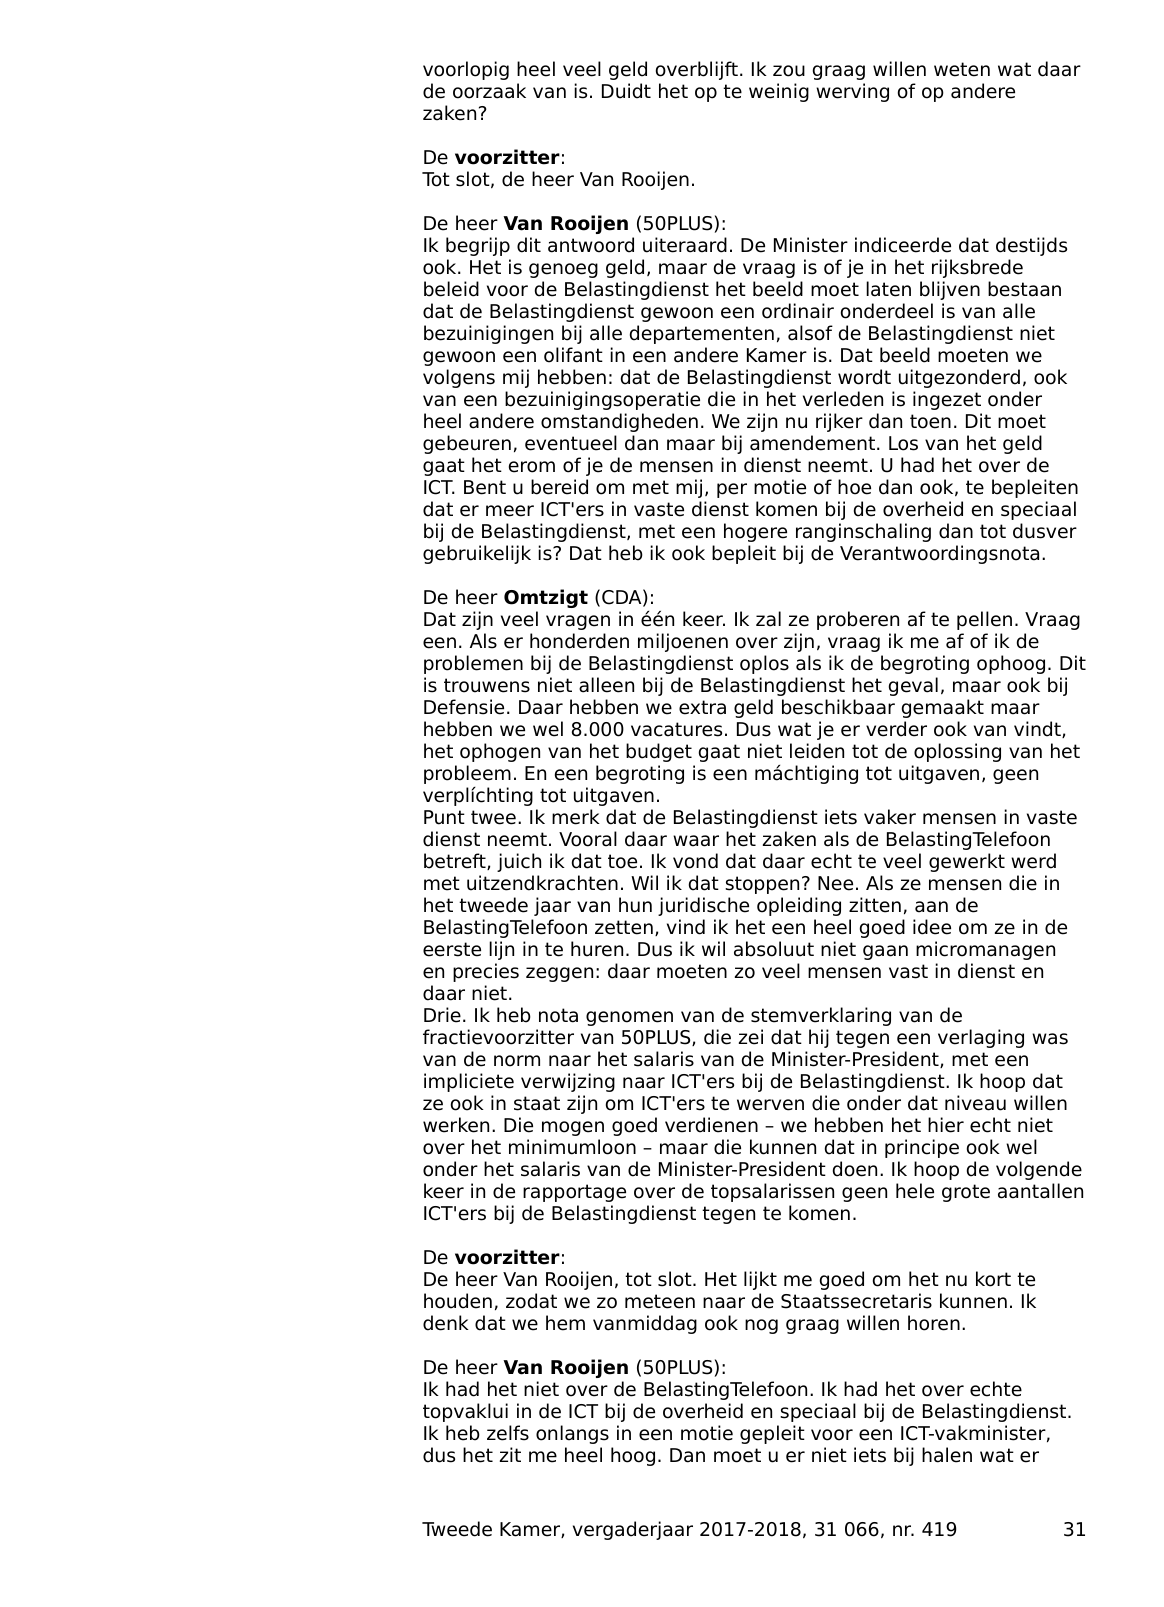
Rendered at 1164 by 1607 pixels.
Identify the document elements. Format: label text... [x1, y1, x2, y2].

text Ik begrijp dit antwoord uiteraard. De Minister indiceerde dat destijds ook. Het is genoeg geld, maar de vraag is of je in het rijksbrede beleid voor de Belastingdienst het beeld moet laten blijven bestaan dat de Belastingdienst gewoon een ordinair onderdeel is van alle bezuinigingen bij alle departementen, alsof de Belastingdienst niet gewoon een olifant in een andere Kamer is. Dat beeld moeten we volgens mij hebben: dat de Belastingdienst wordt uitgezonderd, ook van een bezuinigingsoperatie die in het verleden is ingezet onder heel andere omstandigheden. We zijn nu rijker dan toen. Dit moet gebeuren, eventueel dan maar bij amendement. Los van het geld gaat het erom of je de mensen in dienst neemt. U had het over de ICT. Bent u bereid om met mij, per motie of hoe dan ook, te bepleiten dat er meer ICT'ers in vaste dienst komen bij de overheid en speciaal bij de Belastingdienst, met een hogere ranginschaling dan tot dusver gebruikelijk is? Dat heb ik ook bepleit bij de Verantwoordingsnota. [422, 235, 1087, 565]
text De heer Van Rooijen (50PLUS): [422, 213, 1087, 235]
text De heer Van Rooijen, tot slot. Het lijkt me goed om het nu kort te houden, zodat we zo meteen naar de Staatssecretaris kunnen. Ik denk dat we hem vanmiddag ook nog graag willen horen. [422, 1269, 1087, 1335]
text Tot slot, de heer Van Rooijen. [422, 169, 1087, 191]
text Punt twee. Ik merk dat de Belastingdienst iets vaker mensen in vaste dienst neemt. Vooral daar waar het zaken als de BelastingTelefoon betreft, juich ik dat toe. Ik vond dat daar echt te veel gewerkt werd met uitzendkrachten. Wil ik dat stoppen? Nee. Als ze mensen die in het tweede jaar van hun juridische opleiding zitten, aan de BelastingTelefoon zetten, vind ik het een heel goed idee om ze in de eerste lijn in te huren. Dus ik wil absoluut niet gaan micromanagen en precies zeggen: daar moeten zo veel mensen vast in dienst en daar niet. [422, 807, 1087, 1005]
text De heer Van Rooijen (50PLUS): [422, 1357, 1087, 1379]
text Dat zijn veel vragen in één keer. Ik zal ze proberen af te pellen. Vraag een. Als er honderden miljoenen over zijn, vraag ik me af of ik de problemen bij de Belastingdienst oplos als ik de begroting ophoog. Dit is trouwens niet alleen bij de Belastingdienst het geval, maar ook bij Defensie. Daar hebben we extra geld beschikbaar gemaakt maar hebben we wel 8.000 vacatures. Dus wat je er verder ook van vindt, het ophogen van het budget gaat niet leiden tot de oplossing van het probleem. En een begroting is een máchtiging tot uitgaven, geen verplíchting tot uitgaven. [422, 609, 1087, 807]
text De voorzitter: [422, 147, 1087, 169]
text Drie. Ik heb nota genomen van de stemverklaring van de fractievoorzitter van 50PLUS, die zei dat hij tegen een verlaging was van de norm naar het salaris van de Minister-President, met een impliciete verwijzing naar ICT'ers bij de Belastingdienst. Ik hoop dat ze ook in staat zijn om ICT'ers te werven die onder dat niveau willen werken. Die mogen goed verdienen – we hebben het hier echt niet over het minimumloon – maar die kunnen dat in principe ook wel onder het salaris van de Minister-President doen. Ik hoop de volgende keer in de rapportage over de topsalarissen geen hele grote aantallen ICT'ers bij de Belastingdienst tegen te komen. [422, 1005, 1087, 1224]
text voorlopig heel veel geld overblijft. Ik zou graag willen weten wat daar de oorzaak van is. Duidt het op te weinig werving of op andere zaken? [422, 59, 1087, 125]
text Ik had het niet over de BelastingTelefoon. Ik had het over echte topvaklui in de ICT bij de overheid en speciaal bij de Belastingdienst. Ik heb zelfs onlangs in een motie gepleit voor een ICT-vakminister, dus het zit me heel hoog. Dan moet u er niet iets bij halen wat er [422, 1379, 1087, 1467]
text De voorzitter: [422, 1247, 1087, 1269]
text De heer Omtzigt (CDA): [422, 587, 1087, 609]
